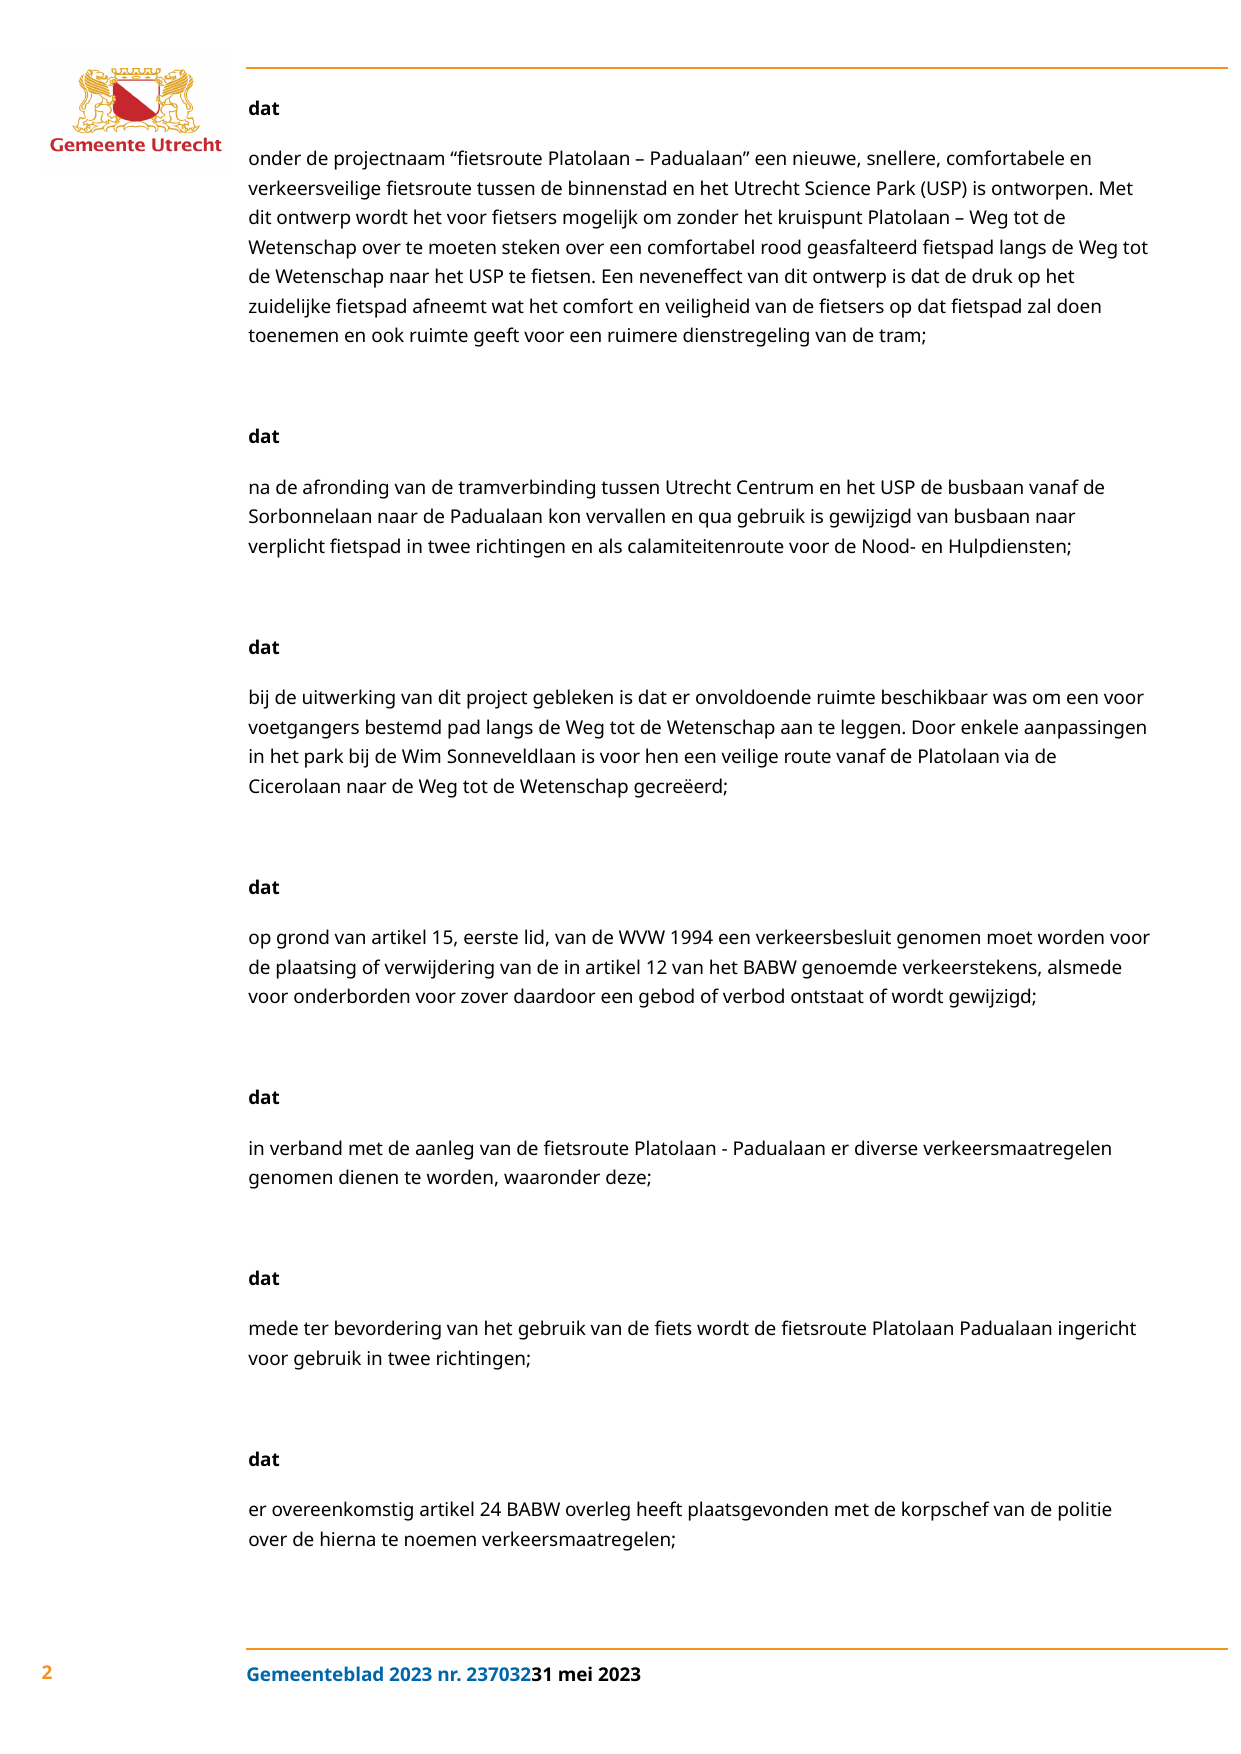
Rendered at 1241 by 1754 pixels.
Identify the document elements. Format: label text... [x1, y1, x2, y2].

text onder de projectnaam “fietsroute Platolaan – Padualaan” een nieuwe, snellere, comfortabele en verkeersveilige fietsroute tussen de binnenstad en het Utrecht Science Park (USP) is ontworpen. Met dit ontwerp wordt het voor fietsers mogelijk om zonder het kruispunt Platolaan – Weg tot de Wetenschap over te moeten steken over een comfortabel rood geasfalteerd fietspad langs de Weg tot de Wetenschap naar het USP te fietsen. Een neveneffect van dit ontwerp is dat de druk op het zuidelijke fietspad afneemt wat het comfort en veiligheid van de fietsers op dat fietspad zal doen toenemen en ook ruimte geeft voor een ruimere dienstregeling van de tram; [248, 145, 1152, 348]
text bij de uitwerking van dit project gebleken is dat er onvoldoende ruimte beschikbaar was om een voor voetgangers bestemd pad langs de Weg tot de Wetenschap aan te leggen. Door enkele aanpassingen in het park bij de Wim Sonneveldlaan is voor hen een veilige route vanaf de Platolaan via de Cicerolaan naar de Weg tot de Wetenschap gecreëerd; [248, 684, 1152, 799]
text in verband met de aanleg van de fietsroute Platolaan - Padualaan er diverse verkeersmaatregelen genomen dienen te worden, waaronder deze; [248, 1135, 1152, 1190]
text dat [248, 634, 1152, 660]
text dat [248, 1084, 1152, 1110]
text dat [248, 1446, 1152, 1472]
text dat [248, 874, 1152, 900]
text mede ter bevordering van het gebruik van de fiets wordt de fietsroute Platolaan Padualaan ingericht voor gebruik in twee richtingen; [248, 1316, 1152, 1371]
text na de afronding van de tramverbinding tussen Utrecht Centrum en het USP de busbaan vanaf de Sorbonnelaan naar de Padualaan kon vervallen en qua gebruik is gewijzigd van busbaan naar verplicht fietspad in twee richtingen en als calamiteitenroute voor de Nood- en Hulpdiensten; [248, 474, 1152, 559]
text er overeenkomstig artikel 24 BABW overleg heeft plaatsgevonden met de korpschef van de politie over de hierna te noemen verkeersmaatregelen; [248, 1496, 1152, 1552]
picture [41, 47, 231, 172]
text op grond van artikel 15, eerste lid, van de WVW 1994 een verkeersbesluit genomen moet worden voor de plaatsing of verwijdering van de in artikel 12 van het BABW genoemde verkeerstekens, alsmede voor onderborden voor zover daardoor een gebod of verbod ontstaat of wordt gewijzigd; [248, 924, 1152, 1009]
text dat [248, 1265, 1152, 1291]
text dat [248, 423, 1152, 449]
text dat [248, 95, 1152, 121]
